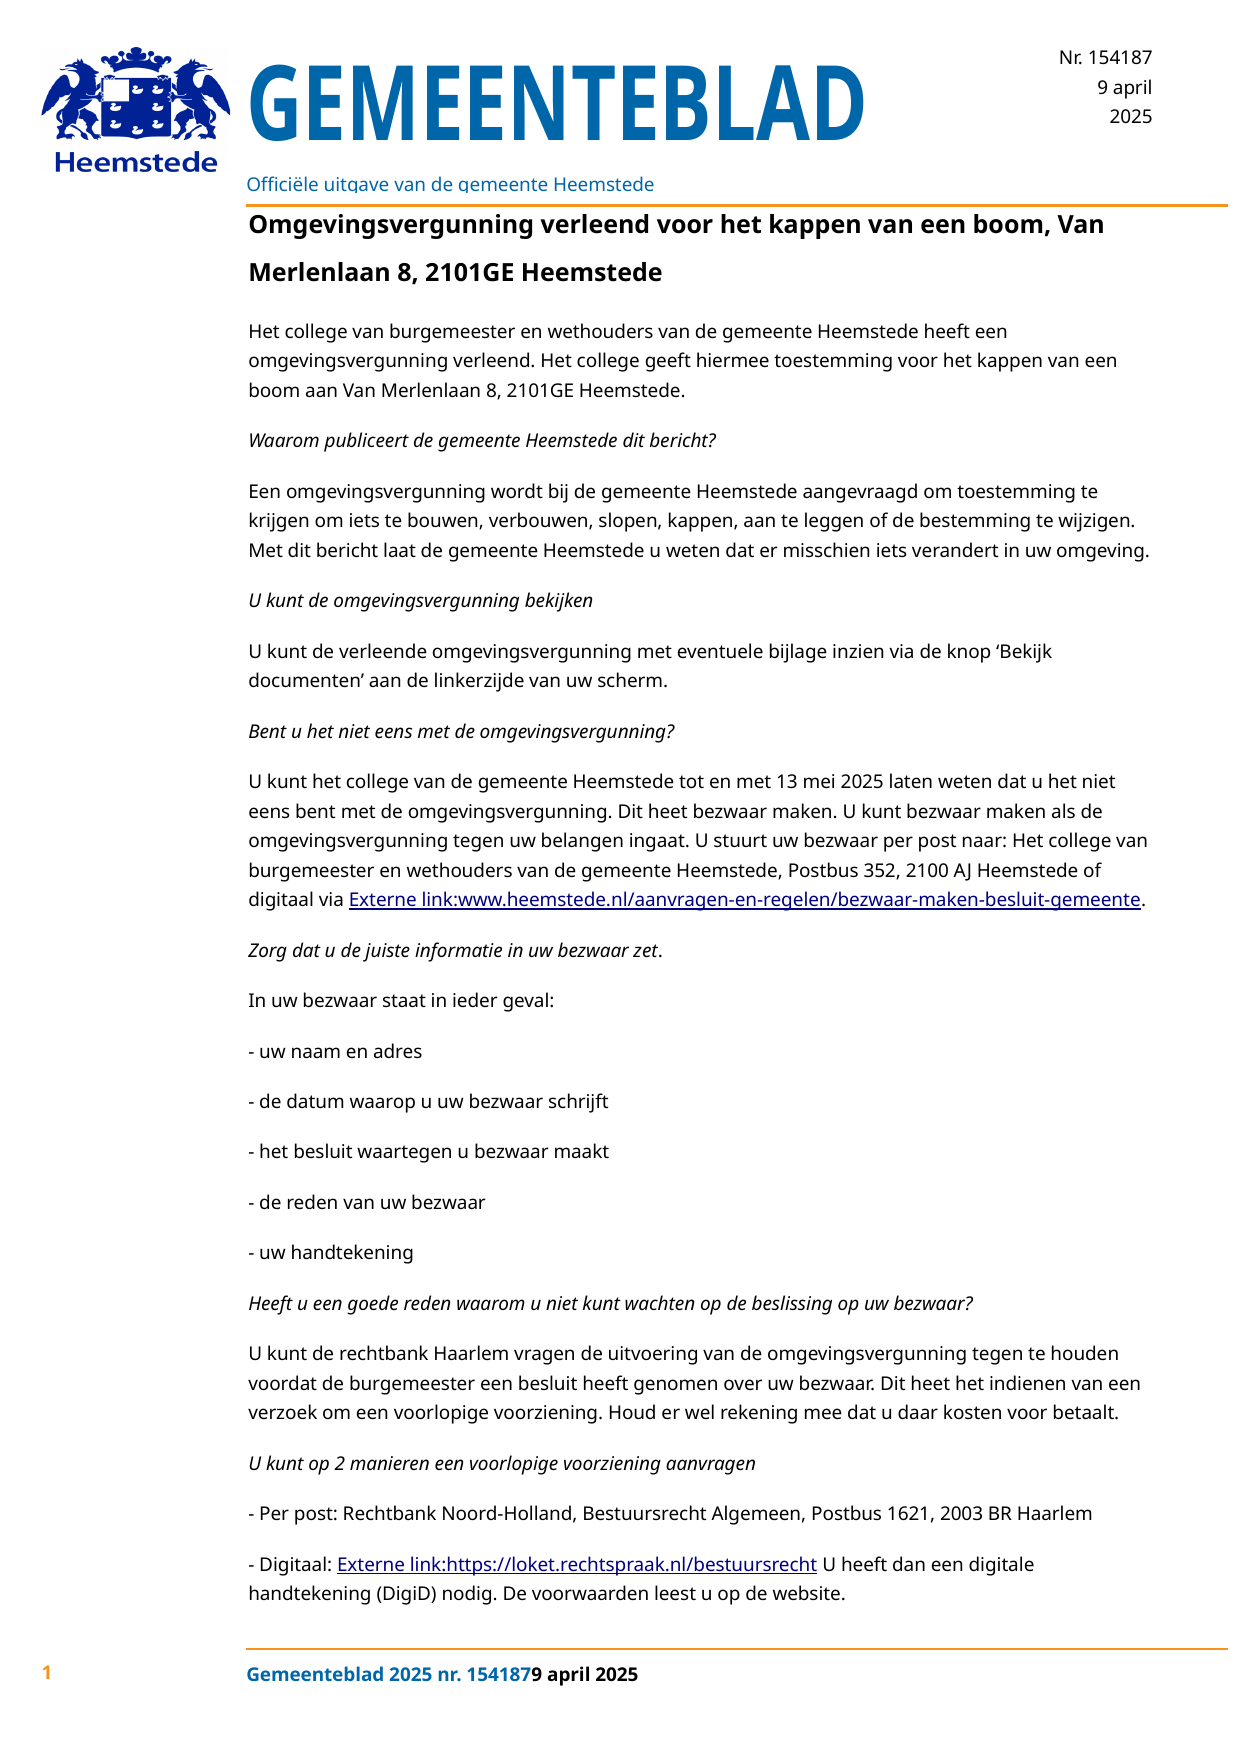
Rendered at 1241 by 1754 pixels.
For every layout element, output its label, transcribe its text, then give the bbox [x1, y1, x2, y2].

picture [41, 47, 231, 172]
text U kunt het college van de gemeente Heemstede tot en met 13 mei 2025 laten weten dat u het niet eens bent met de omgevingsvergunning. Dit heet bezwaar maken. U kunt bezwaar maken als de omgevingsvergunning tegen uw belangen ingaat. U stuurt uw bezwaar per post naar: Het college van burgemeester en wethouders van de gemeente Heemstede, Postbus 352, 2100 AJ Heemstede of digitaal via Externe link:www.heemstede.nl/aanvragen-en-regelen/bezwaar-maken-besluit-gemeente. [248, 768, 1152, 912]
text - de datum waarop u uw bezwaar schrijft [248, 1088, 1152, 1114]
text - uw handtekening [248, 1239, 1152, 1265]
text Omgevingsvergunning verleend voor het kappen van een boom, Van Merlenlaan 8, 2101GE Heemstede [248, 207, 1152, 288]
text Heeft u een goede reden waarom u niet kunt wachten op de beslissing op uw bezwaar? [248, 1290, 1152, 1316]
text - het besluit waartegen u bezwaar maakt [248, 1139, 1152, 1164]
text Een omgevingsvergunning wordt bij de gemeente Heemstede aangevraagd om toestemming te krijgen om iets te bouwen, verbouwen, slopen, kappen, aan te leggen of de bestemming te wijzigen. Met dit bericht laat de gemeente Heemstede u weten dat er misschien iets verandert in uw omgeving. [248, 478, 1152, 563]
text Het college van burgemeester en wethouders van de gemeente Heemstede heeft een omgevingsvergunning verleend. Het college geeft hiermee toestemming voor het kappen van een boom aan Van Merlenlaan 8, 2101GE Heemstede. [248, 318, 1152, 403]
text Zorg dat u de juiste informatie in uw bezwaar zet. [248, 937, 1152, 963]
text U kunt de verleende omgevingsvergunning met eventuele bijlage inzien via de knop ‘Bekijk documenten’ aan de linkerzijde van uw scherm. [248, 638, 1152, 693]
text - Per post: Rechtbank Noord-Holland, Bestuursrecht Algemeen, Postbus 1621, 2003 BR Haarlem [248, 1500, 1152, 1526]
text U kunt op 2 manieren een voorlopige voorziening aanvragen [248, 1450, 1152, 1476]
text - Digitaal: Externe link:https://loket.rechtspraak.nl/bestuursrecht U heeft dan een digitale handtekening (DigiD) nodig. De voorwaarden leest u op de website. [248, 1551, 1152, 1606]
text Waarom publiceert de gemeente Heemstede dit bericht? [248, 427, 1152, 453]
text - uw naam en adres [248, 1038, 1152, 1064]
text Bent u het niet eens met de omgevingsvergunning? [248, 718, 1152, 744]
text U kunt de omgevingsvergunning bekijken [248, 587, 1152, 613]
text U kunt de rechtbank Haarlem vragen de uitvoering van de omgevingsvergunning tegen te houden voordat de burgemeester een besluit heeft genomen over uw bezwaar. Dit heet het indienen van een verzoek om een voorlopige voorziening. Houd er wel rekening mee dat u daar kosten voor betaalt. [248, 1340, 1152, 1425]
text - de reden van uw bezwaar [248, 1189, 1152, 1215]
text In uw bezwaar staat in ieder geval: [248, 987, 1152, 1013]
